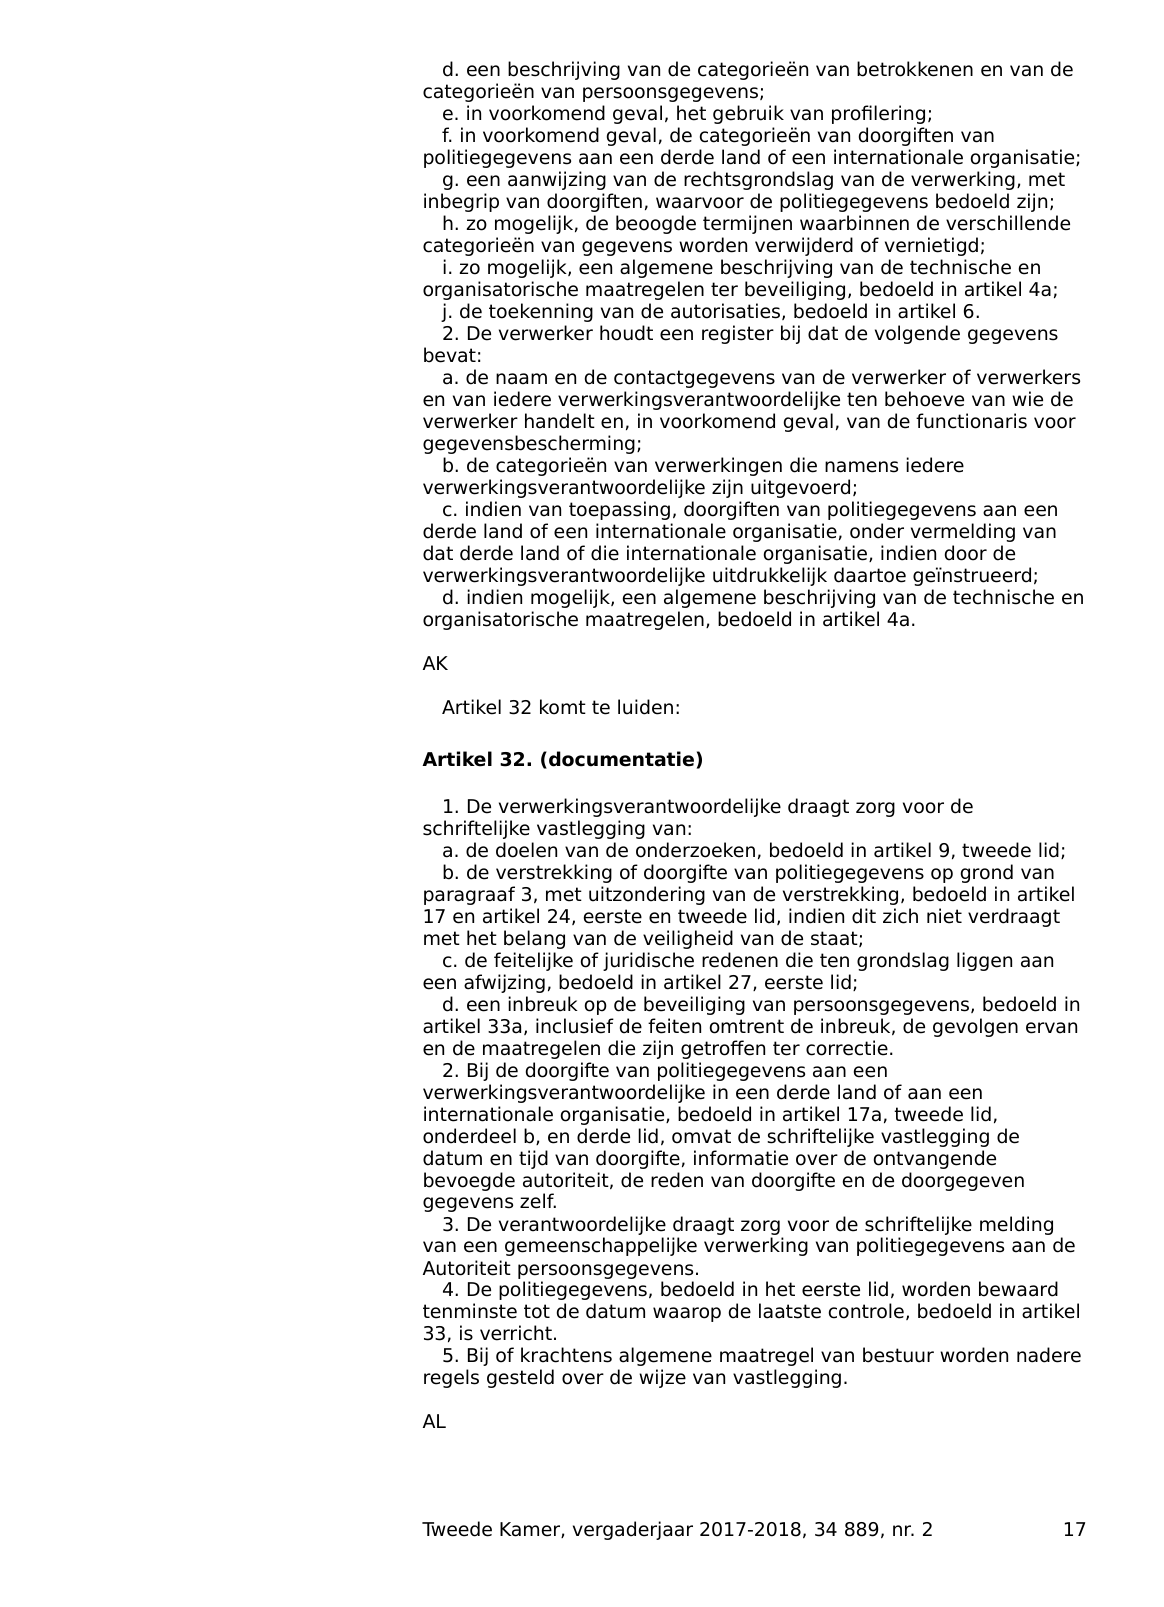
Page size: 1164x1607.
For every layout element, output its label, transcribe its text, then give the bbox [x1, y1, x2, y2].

text 2. Bij de doorgifte van politiegegevens aan een verwerkingsverantwoordelijke in een derde land of aan een internationale organisatie, bedoeld in artikel 17a, tweede lid, onderdeel b, en derde lid, omvat de schriftelijke vastlegging de datum en tijd van doorgifte, informatie over de ontvangende bevoegde autoriteit, de reden van doorgifte en de doorgegeven gegevens zelf. [422, 1059, 1087, 1213]
text 4. De politiegegevens, bedoeld in het eerste lid, worden bewaard tenminste tot de datum waarop de laatste controle, bedoeld in artikel 33, is verricht. [422, 1279, 1087, 1345]
text e. in voorkomend geval, het gebruik van profilering; [422, 103, 1087, 125]
text f. in voorkomend geval, de categorieën van doorgiften van politiegegevens aan een derde land of een internationale organisatie; [422, 125, 1087, 169]
text j. de toekenning van de autorisaties, bedoeld in artikel 6. [422, 301, 1087, 323]
text c. de feitelijke of juridische redenen die ten grondslag liggen aan een afwijzing, bedoeld in artikel 27, eerste lid; [422, 950, 1087, 994]
text Artikel 32 komt te luiden: [422, 697, 1087, 719]
text h. zo mogelijk, de beoogde termijnen waarbinnen de verschillende categorieën van gegevens worden verwijderd of vernietigd; [422, 213, 1087, 257]
text i. zo mogelijk, een algemene beschrijving van de technische en organisatorische maatregelen ter beveiliging, bedoeld in artikel 4a; [422, 257, 1087, 301]
text 1. De verwerkingsverantwoordelijke draagt zorg voor de schriftelijke vastlegging van: [422, 796, 1087, 840]
text AL [422, 1411, 1087, 1433]
text 2. De verwerker houdt een register bij dat de volgende gegevens bevat: [422, 323, 1087, 367]
text g. een aanwijzing van de rechtsgrondslag van de verwerking, met inbegrip van doorgiften, waarvoor de politiegegevens bedoeld zijn; [422, 169, 1087, 213]
text d. indien mogelijk, een algemene beschrijving van de technische en organisatorische maatregelen, bedoeld in artikel 4a. [422, 587, 1087, 631]
text 5. Bij of krachtens algemene maatregel van bestuur worden nadere regels gesteld over de wijze van vastlegging. [422, 1345, 1087, 1389]
subtitle Artikel 32. (documentatie) [422, 749, 1087, 771]
text d. een beschrijving van de categorieën van betrokkenen en van de categorieën van persoonsgegevens; [422, 59, 1087, 103]
text 3. De verantwoordelijke draagt zorg voor de schriftelijke melding van een gemeenschappelijke verwerking van politiegegevens aan de Autoriteit persoonsgegevens. [422, 1213, 1087, 1279]
text b. de categorieën van verwerkingen die namens iedere verwerkingsverantwoordelijke zijn uitgevoerd; [422, 455, 1087, 499]
text b. de verstrekking of doorgifte van politiegegevens op grond van paragraaf 3, met uitzondering van de verstrekking, bedoeld in artikel 17 en artikel 24, eerste en tweede lid, indien dit zich niet verdraagt met het belang van de veiligheid van de staat; [422, 862, 1087, 950]
text a. de naam en de contactgegevens van de verwerker of verwerkers en van iedere verwerkingsverantwoordelijke ten behoeve van wie de verwerker handelt en, in voorkomend geval, van de functionaris voor gegevensbescherming; [422, 367, 1087, 455]
text AK [422, 653, 1087, 675]
text c. indien van toepassing, doorgiften van politiegegevens aan een derde land of een internationale organisatie, onder vermelding van dat derde land of die internationale organisatie, indien door de verwerkingsverantwoordelijke uitdrukkelijk daartoe geïnstrueerd; [422, 499, 1087, 587]
text a. de doelen van de onderzoeken, bedoeld in artikel 9, tweede lid; [422, 840, 1087, 862]
text d. een inbreuk op de beveiliging van persoonsgegevens, bedoeld in artikel 33a, inclusief de feiten omtrent de inbreuk, de gevolgen ervan en de maatregelen die zijn getroffen ter correctie. [422, 994, 1087, 1059]
